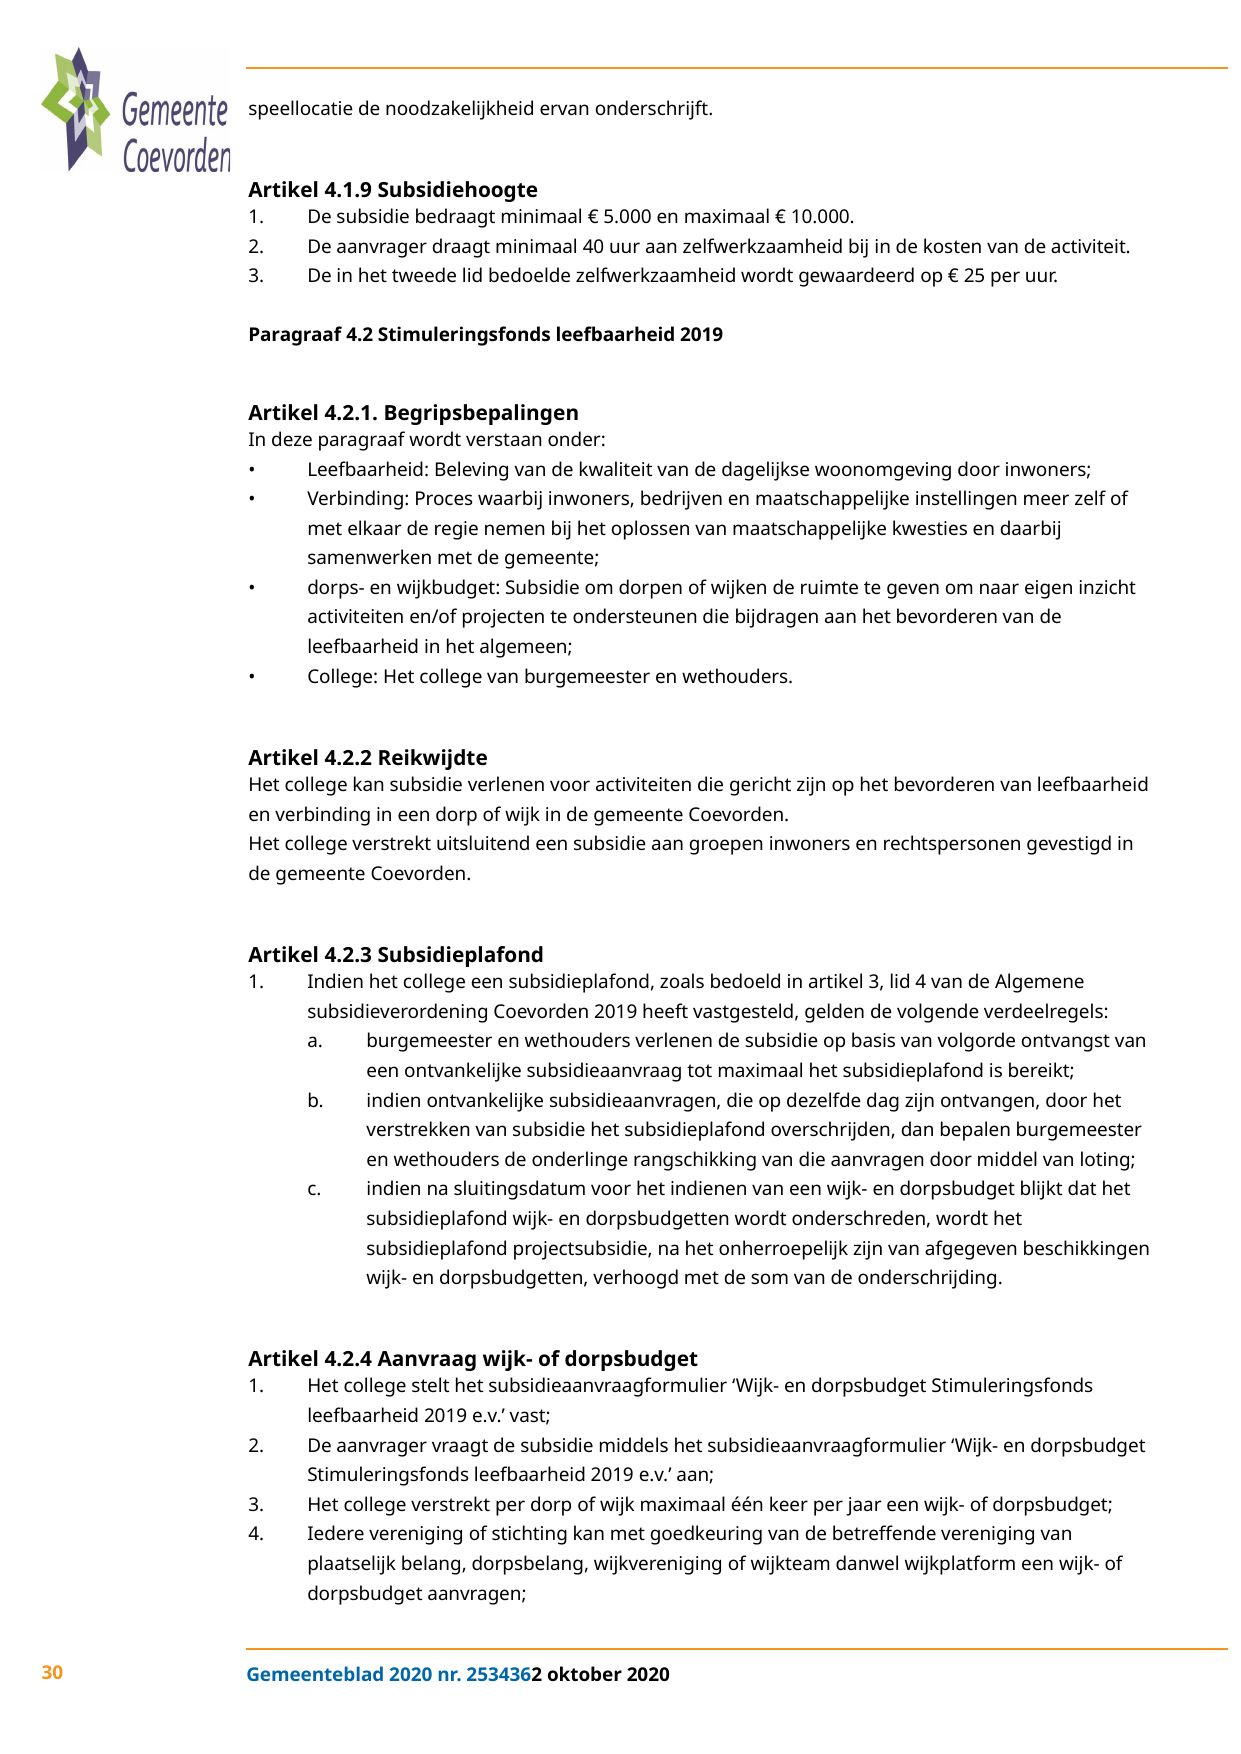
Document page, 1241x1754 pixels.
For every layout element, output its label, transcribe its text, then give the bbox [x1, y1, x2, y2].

list Indien het college een subsidieplafond, zoals bedoeld in artikel 3, lid 4 van de Algemene subsidieverordening Coevorden 2019 heeft vastgesteld, gelden de volgende verdeelregels: [248, 968, 1152, 1024]
text Artikel 4.2.2 Reikwijdte [248, 743, 1152, 771]
text In deze paragraaf wordt verstaan onder: [248, 426, 1152, 452]
text Artikel 4.2.4 Aanvraag wijk- of dorpsbudget [248, 1344, 1152, 1373]
text Artikel 4.1.9 Subsidiehoogte [248, 175, 1152, 203]
list burgemeester en wethouders verlenen de subsidie op basis van volgorde ontvangst van een ontvankelijke subsidieaanvraag tot maximaal het subsidieplafond is bereikt; [307, 1028, 1152, 1083]
list De subsidie bedraagt minimaal € 5.000 en maximaal € 10.000. [248, 203, 1152, 229]
list indien na sluitingsdatum voor het indienen van een wijk- en dorpsbudget blijkt dat het subsidieplafond wijk- en dorpsbudgetten wordt onderschreden, wordt het subsidieplafond projectsubsidie, na het onherroepelijk zijn van afgegeven beschikkingen wijk- en dorpsbudgetten, verhoogd met de som van de onderschrijding. [307, 1176, 1152, 1290]
list De in het tweede lid bedoelde zelfwerkzaamheid wordt gewaardeerd op € 25 per uur. [248, 262, 1152, 288]
list De aanvrager vraagt de subsidie middels het subsidieaanvraagformulier ‘Wijk- en dorpsbudget Stimuleringsfonds leefbaarheid 2019 e.v.’ aan; [248, 1432, 1152, 1487]
list Het college stelt het subsidieaanvraagformulier ‘Wijk- en dorpsbudget Stimuleringsfonds leefbaarheid 2019 e.v.’ vast; [248, 1373, 1152, 1428]
text Artikel 4.2.1. Begripsbepalingen [248, 398, 1152, 426]
list College: Het college van burgemeester en wethouders. [248, 663, 1152, 688]
list Verbinding: Proces waarbij inwoners, bedrijven en maatschappelijke instellingen meer zelf of met elkaar de regie nemen bij het oplossen van maatschappelijke kwesties en daarbij samenwerken met de gemeente; [248, 485, 1152, 570]
text Paragraaf 4.2 Stimuleringsfonds leefbaarheid 2019 [248, 322, 1152, 347]
picture [41, 47, 231, 172]
list De aanvrager draagt minimaal 40 uur aan zelfwerkzaamheid bij in de kosten van de activiteit. [248, 233, 1152, 258]
text Artikel 4.2.3 Subsidieplafond [248, 940, 1152, 968]
text Het college verstrekt uitsluitend een subsidie aan groepen inwoners en rechtspersonen gevestigd in de gemeente Coevorden. [248, 830, 1152, 886]
list Iedere vereniging of stichting kan met goedkeuring van de betreffende vereniging van plaatselijk belang, dorpsbelang, wijkvereniging of wijkteam danwel wijkplatform een wijk- of dorpsbudget aanvragen; [248, 1521, 1152, 1606]
text Het college kan subsidie verlenen voor activiteiten die gericht zijn op het bevorderen van leefbaarheid en verbinding in een dorp of wijk in de gemeente Coevorden. [248, 771, 1152, 827]
list dorps- en wijkbudget: Subsidie om dorpen of wijken de ruimte te geven om naar eigen inzicht activiteiten en/of projecten te ondersteunen die bijdragen aan het bevorderen van de leefbaarheid in het algemeen; [248, 574, 1152, 659]
list Leefbaarheid: Beleving van de kwaliteit van de dagelijkse woonomgeving door inwoners; [248, 456, 1152, 481]
list Het college verstrekt per dorp of wijk maximaal één keer per jaar een wijk- of dorpsbudget; [248, 1491, 1152, 1517]
list indien ontvankelijke subsidieaanvragen, die op dezelfde dag zijn ontvangen, door het verstrekken van subsidie het subsidieplafond overschrijden, dan bepalen burgemeester en wethouders de onderlinge rangschikking van die aanvragen door middel van loting; [307, 1087, 1152, 1172]
text speellocatie de noodzakelijkheid ervan onderschrijft. [248, 95, 1152, 121]
